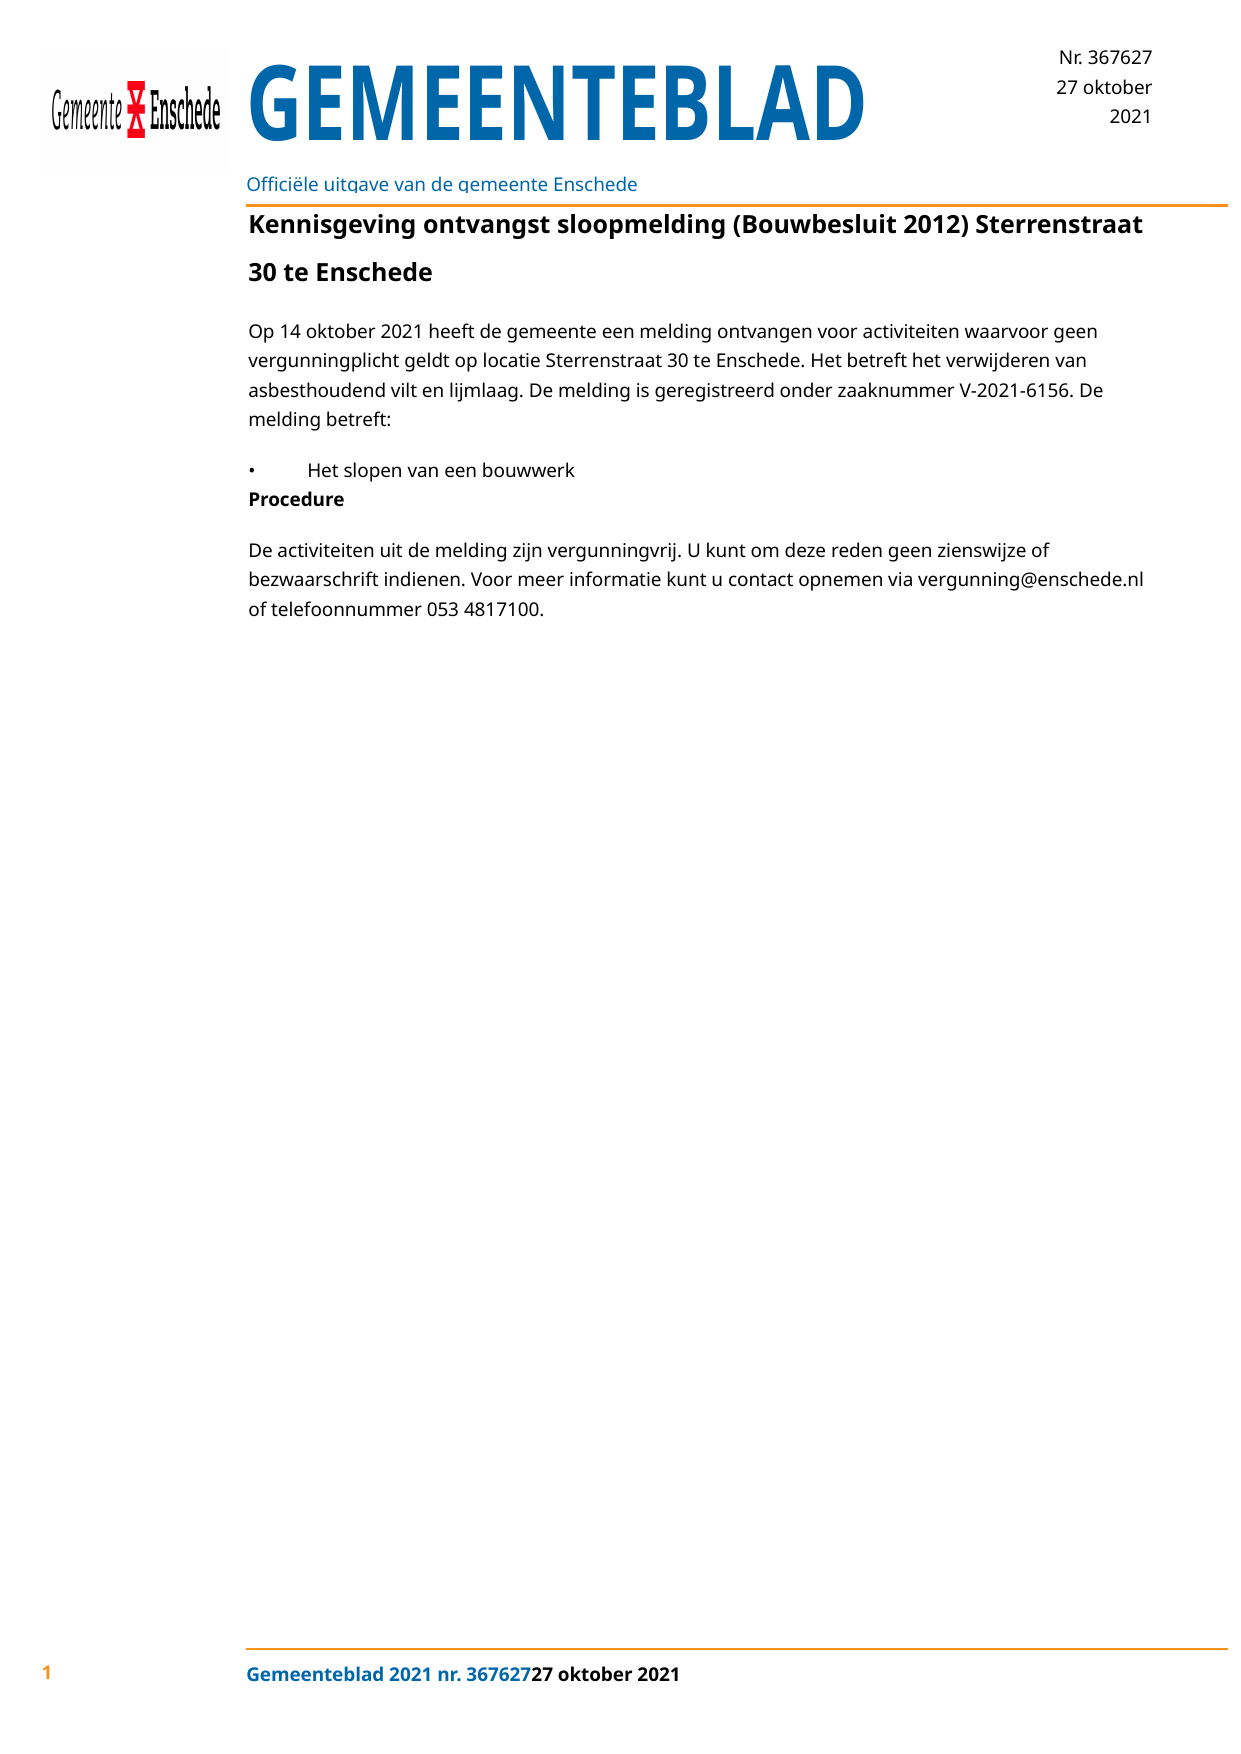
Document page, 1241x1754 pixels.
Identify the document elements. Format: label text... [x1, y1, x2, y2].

text De activiteiten uit de melding zijn vergunningvrij. U kunt om deze reden geen zienswijze of bezwaarschrift indienen. Voor meer informatie kunt u contact opnemen via vergunning@enschede.nl of telefoonnummer 053 4817100. [248, 537, 1152, 622]
list Het slopen van een bouwwerk [248, 457, 1152, 483]
picture [41, 47, 231, 172]
text Kennisgeving ontvangst sloopmelding (Bouwbesluit 2012) Sterrenstraat 30 te Enschede [248, 207, 1152, 288]
text Procedure [248, 487, 1152, 512]
text Op 14 oktober 2021 heeft de gemeente een melding ontvangen voor activiteiten waarvoor geen vergunningplicht geldt op locatie Sterrenstraat 30 te Enschede. Het betreft het verwijderen van asbesthoudend vilt en lijmlaag. De melding is geregistreerd onder zaaknummer V-2021-6156. De melding betreft: [248, 318, 1152, 432]
